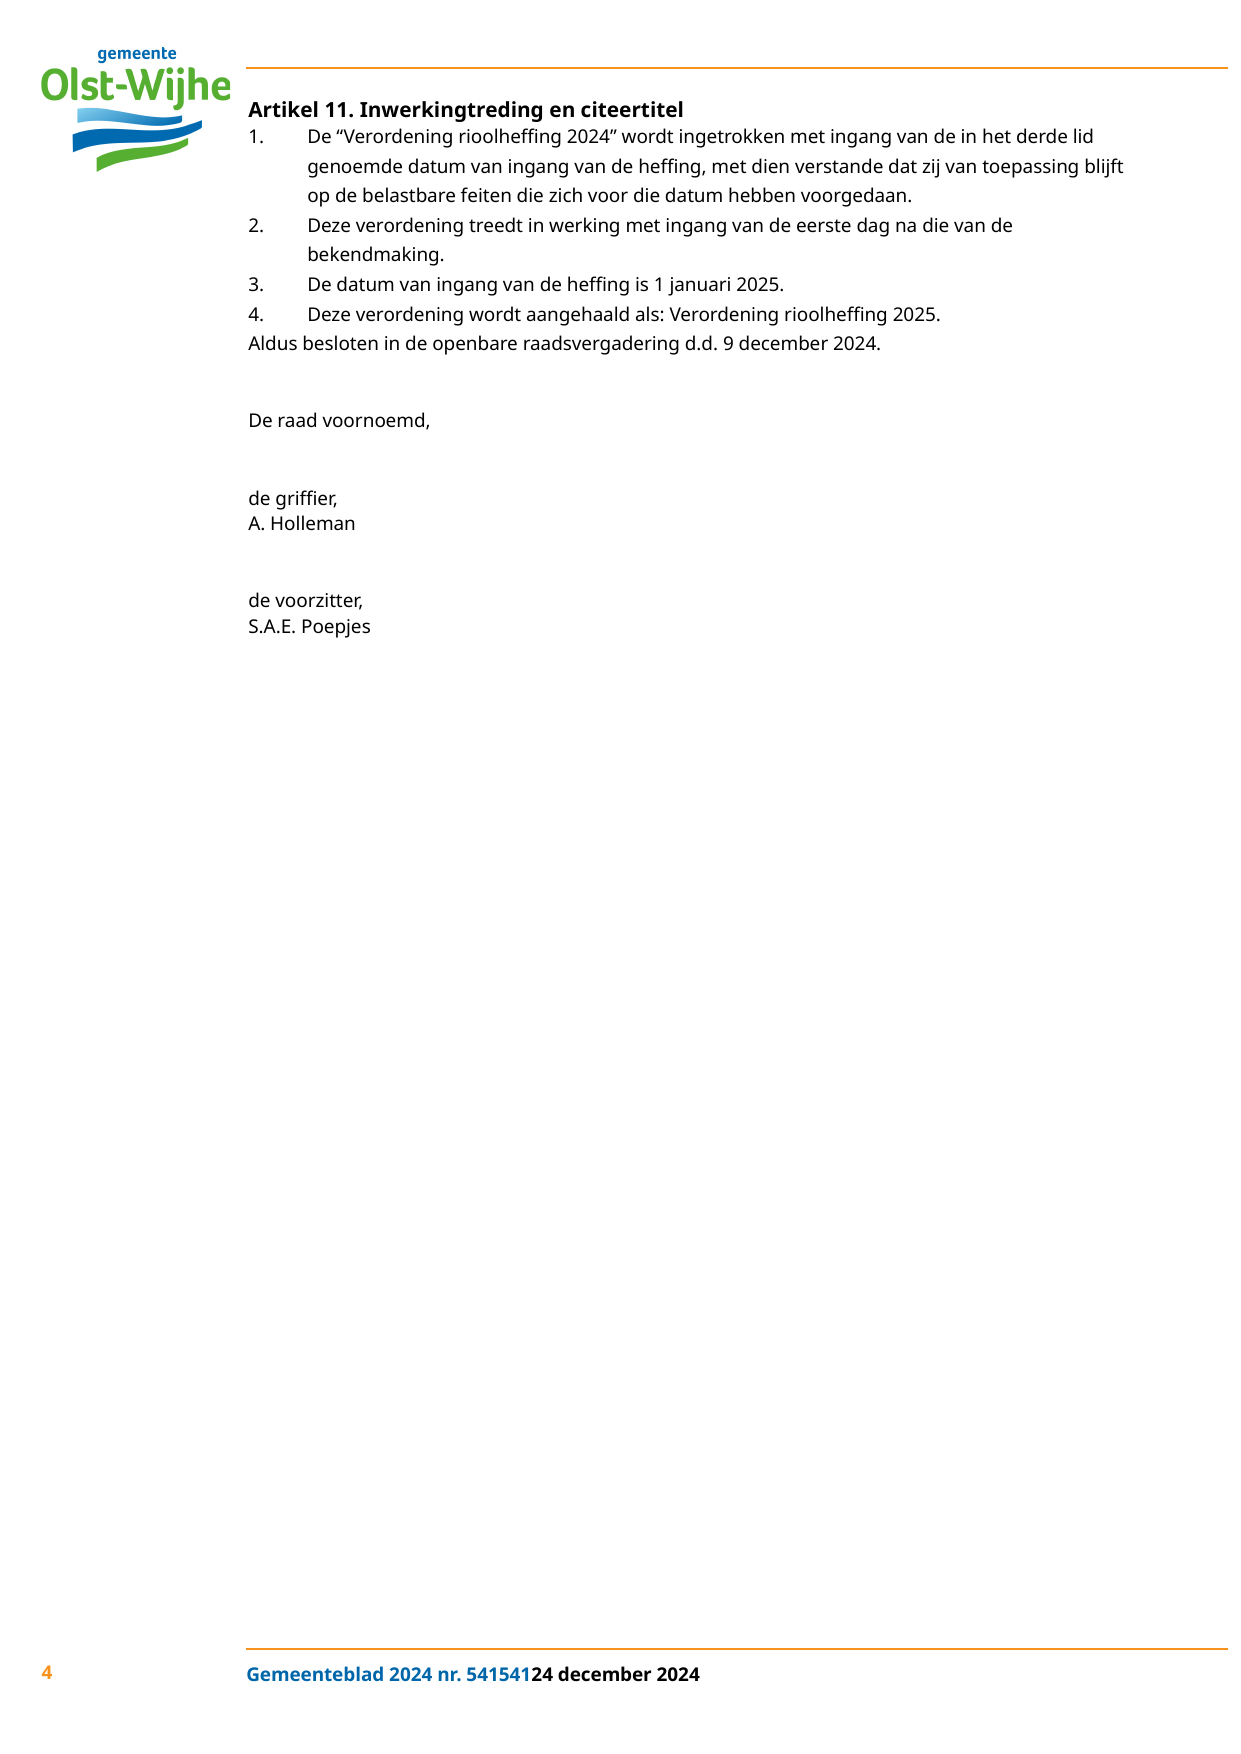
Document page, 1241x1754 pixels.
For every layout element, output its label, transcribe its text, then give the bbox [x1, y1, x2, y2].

text de griffier, [248, 485, 1152, 510]
text De raad voornoemd, [248, 407, 1152, 433]
text Artikel 11. Inwerkingtreding en citeertitel [248, 95, 1152, 123]
text A. Holleman [248, 510, 1152, 536]
list Deze verordening treedt in werking met ingang van de eerste dag na die van de bekendmaking. [248, 212, 1152, 267]
list De datum van ingang van de heffing is 1 januari 2025. [248, 271, 1152, 297]
text de voorzitter, [248, 588, 1152, 613]
picture [41, 47, 231, 172]
text S.A.E. Poepjes [248, 613, 1152, 639]
text Aldus besloten in de openbare raadsvergadering d.d. 9 december 2024. [248, 330, 1152, 356]
list De “Verordening rioolheffing 2024” wordt ingetrokken met ingang van de in het derde lid genoemde datum van ingang van de heffing, met dien verstande dat zij van toepassing blijft op de belastbare feiten die zich voor die datum hebben voorgedaan. [248, 123, 1152, 208]
list Deze verordening wordt aangehaald als: Verordening rioolheffing 2025. [248, 301, 1152, 326]
